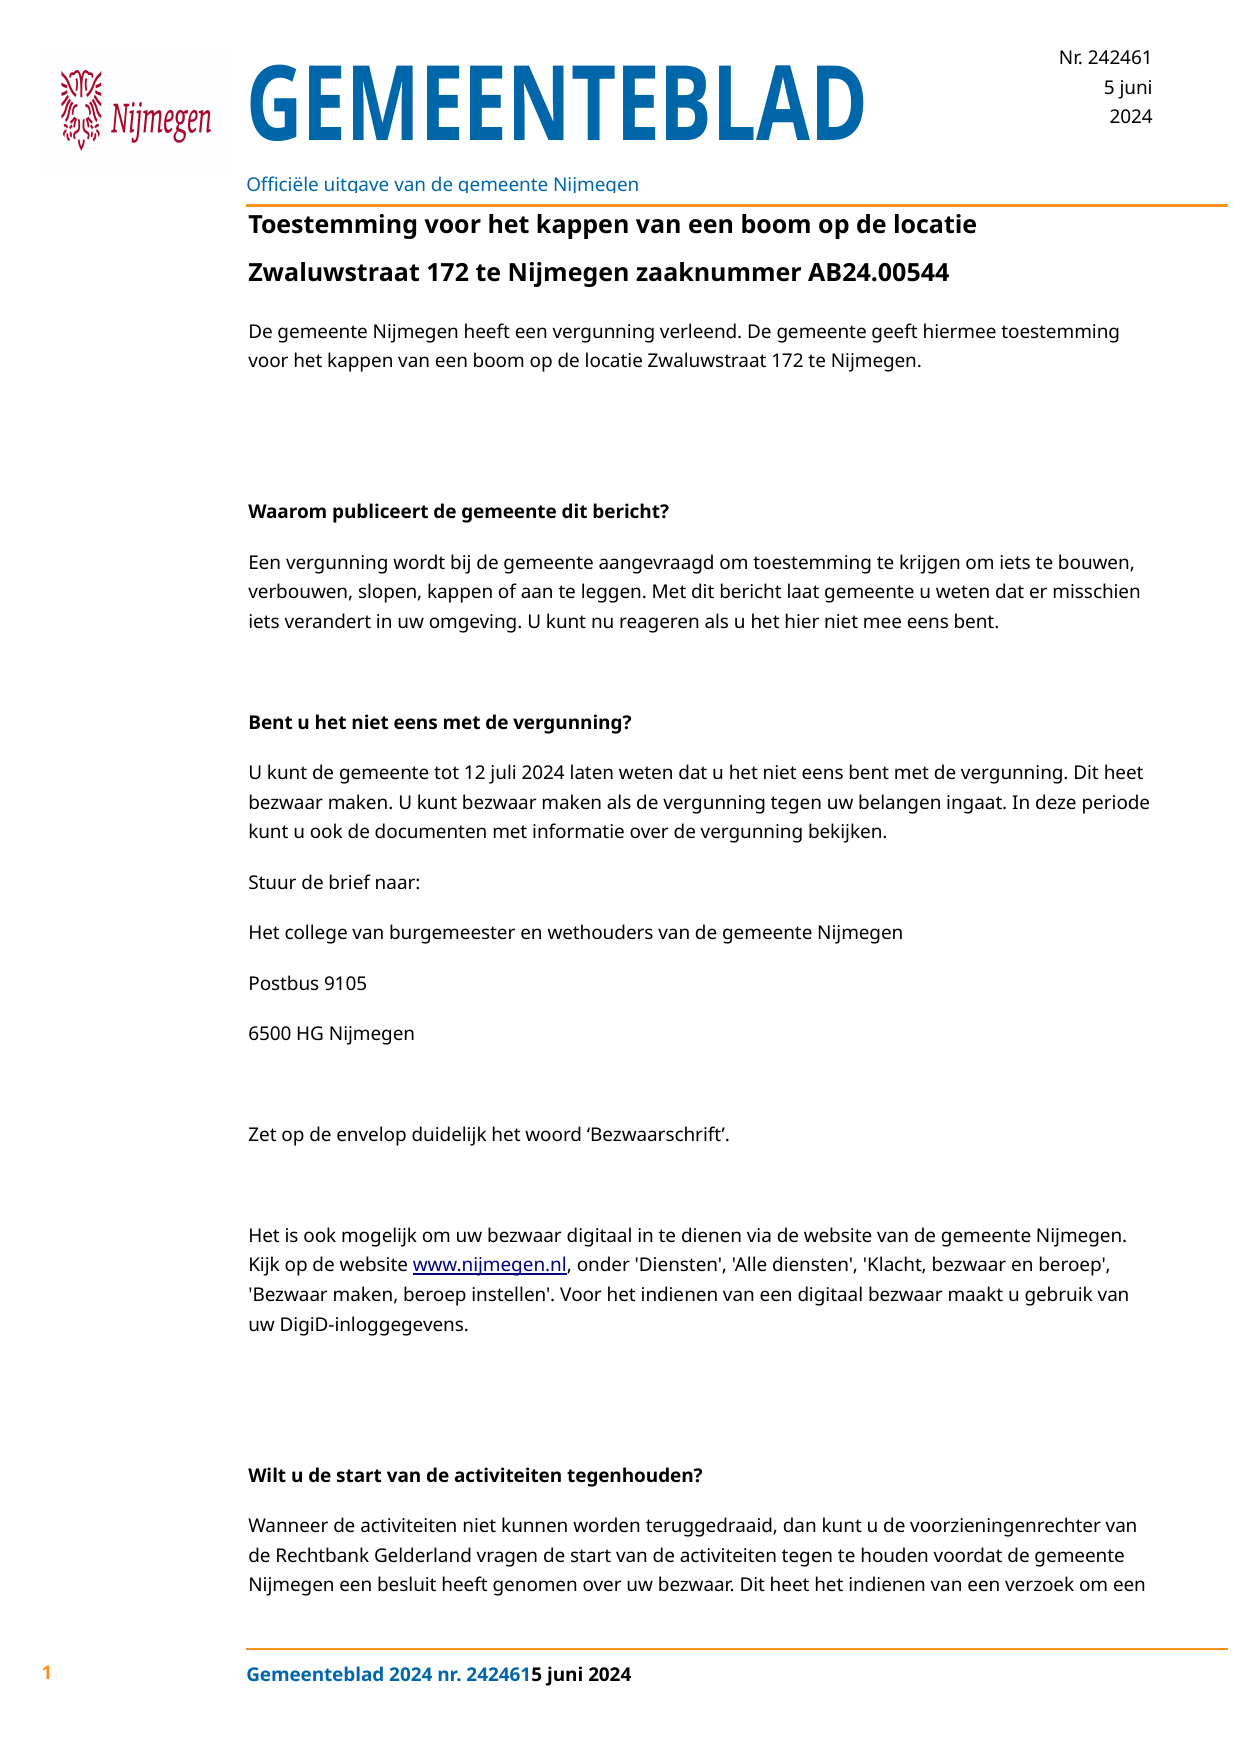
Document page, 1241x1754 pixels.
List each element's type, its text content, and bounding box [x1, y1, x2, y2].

text Postbus 9105 [248, 970, 1152, 996]
text Stuur de brief naar: [248, 869, 1152, 895]
text Het is ook mogelijk om uw bezwaar digitaal in te dienen via de website van de gemeente Nijmegen. Kijk op de website www.nijmegen.nl, onder 'Diensten', 'Alle diensten', 'Klacht, bezwaar en beroep', 'Bezwaar maken, beroep instellen'. Voor het indienen van een digitaal bezwaar maakt u gebruik van uw DigiD-inloggegevens. [248, 1222, 1152, 1337]
picture [41, 47, 231, 172]
text De gemeente Nijmegen heeft een vergunning verleend. De gemeente geeft hiermee toestemming voor het kappen van een boom op de locatie Zwaluwstraat 172 te Nijmegen. [248, 318, 1152, 373]
text Het college van burgemeester en wethouders van de gemeente Nijmegen [248, 919, 1152, 945]
text Wanneer de activiteiten niet kunnen worden teruggedraaid, dan kunt u de voorzieningenrechter van de Rechtbank Gelderland vragen de start van de activiteiten tegen te houden voordat de gemeente Nijmegen een besluit heeft genomen over uw bezwaar. Dit heet het indienen van een verzoek om een [248, 1512, 1152, 1597]
text Bent u het niet eens met de vergunning? [248, 709, 1152, 735]
text U kunt de gemeente tot 12 juli 2024 laten weten dat u het niet eens bent met de vergunning. Dit heet bezwaar maken. U kunt bezwaar maken als de vergunning tegen uw belangen ingaat. In deze periode kunt u ook de documenten met informatie over de vergunning bekijken. [248, 759, 1152, 844]
text Toestemming voor het kappen van een boom op de locatie Zwaluwstraat 172 te Nijmegen zaaknummer AB24.00544 [248, 207, 1152, 288]
text Zet op de envelop duidelijk het woord ‘Bezwaarschrift’. [248, 1121, 1152, 1147]
text Wilt u de start van de activiteiten tegenhouden? [248, 1462, 1152, 1488]
text Een vergunning wordt bij de gemeente aangevraagd om toestemming te krijgen om iets te bouwen, verbouwen, slopen, kappen of aan te leggen. Met dit bericht laat gemeente u weten dat er misschien iets verandert in uw omgeving. U kunt nu reageren als u het hier niet mee eens bent. [248, 549, 1152, 634]
text Waarom publiceert de gemeente dit bericht? [248, 499, 1152, 524]
text 6500 HG Nijmegen [248, 1020, 1152, 1046]
